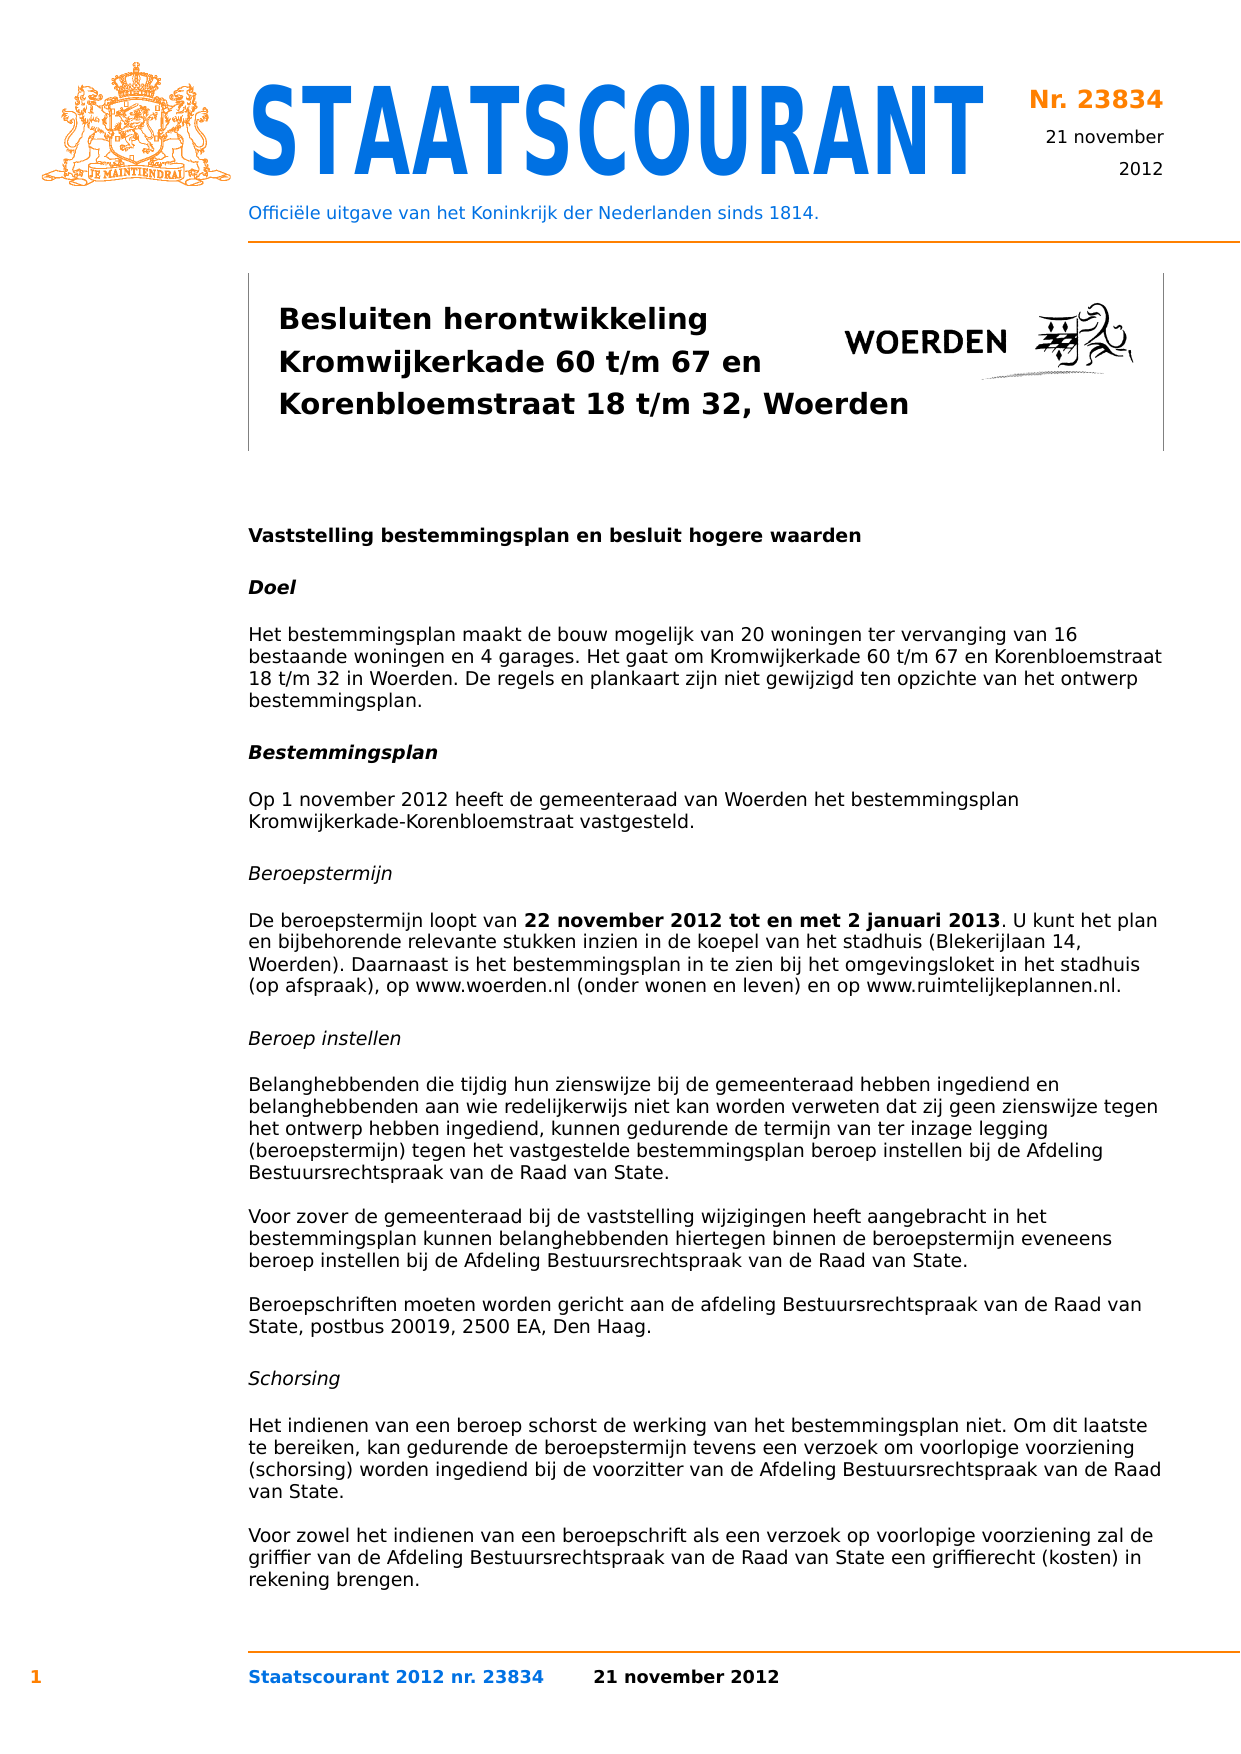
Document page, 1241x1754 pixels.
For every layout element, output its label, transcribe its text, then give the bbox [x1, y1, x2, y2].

picture [844, 302, 1134, 380]
table_header Nr. 23834 [998, 62, 1240, 121]
picture [41, 62, 231, 186]
text Het bestemmingsplan maakt de bouw mogelijk van 20 woningen ter vervanging van 16 bestaande woningen en 4 garages. Het gaat om Kromwijkerkade 60 t/m 67 en Korenbloemstraat 18 t/m 32 in Woerden. De regels en plankaart zijn niet gewijzigd ten opzichte van het ontwerp bestemmingsplan. [248, 624, 1163, 712]
text Voor zover de gemeenteraad bij de vaststelling wijzigingen heeft aangebracht in het bestemmingsplan kunnen belanghebbenden hiertegen binnen de beroepstermijn eveneens beroep instellen bij de Afdeling Bestuursrechtspraak van de Raad van State. [248, 1206, 1163, 1272]
subtitle Besluiten herontwikkeling Kromwijkerkade 60 t/m 67 en Korenbloemstraat 18 t/m 32, Woerden [249, 273, 1163, 451]
text De beroepstermijn loopt van 22 november 2012 tot en met 2 januari 2013. U kunt het plan en bijbehorende relevante stukken inzien in de koepel van het stadhuis (Blekerijlaan 14, Woerden). Daarnaast is het bestemmingsplan in te zien bij het omgevingsloket in het stadhuis (op afspraak), op www.woerden.nl (onder wonen en leven) en op www.ruimtelijkeplannen.nl. [248, 909, 1163, 997]
table_cell 2012 [998, 153, 1240, 203]
subtitle Beroepstermijn [248, 862, 1163, 884]
subtitle Doel [248, 577, 1163, 599]
subtitle Bestemmingsplan [248, 742, 1163, 763]
table_cell Officiële uitgave van het Koninkrijk der Nederlanden sinds 1814. [248, 203, 1240, 241]
subtitle Schorsing [248, 1368, 1163, 1390]
subtitle Beroep instellen [248, 1027, 1163, 1049]
subtitle Vaststelling bestemmingsplan en besluit hogere waarden [248, 525, 1163, 547]
text Belanghebbenden die tijdig hun zienswijze bij de gemeenteraad hebben ingediend en belanghebbenden aan wie redelijkerwijs niet kan worden verweten dat zij geen zienswijze tegen het ontwerp hebben ingediend, kunnen gedurende de termijn van ter inzage legging (beroepstermijn) tegen het vastgestelde bestemmingsplan beroep instellen bij de Afdeling Bestuursrechtspraak van de Raad van State. [248, 1074, 1163, 1184]
text Op 1 november 2012 heeft de gemeenteraad van Woerden het bestemmingsplan Kromwijkerkade-Korenbloemstraat vastgesteld. [248, 788, 1163, 832]
table_header [25, 62, 248, 241]
text Het indienen van een beroep schorst de werking van het bestemmingsplan niet. Om dit laatste te bereiken, kan gedurende de beroepstermijn tevens een verzoek om voorlopige voorziening (schorsing) worden ingediend bij de voorzitter van de Afdeling Bestuursrechtspraak van de Raad van State. [248, 1415, 1163, 1503]
table_cell 21 november [998, 121, 1240, 153]
table_header STAATSCOURANT [248, 62, 998, 203]
text Beroepschriften moeten worden gericht aan de afdeling Bestuursrechtspraak van de Raad van State, postbus 20019, 2500 EA, Den Haag. [248, 1294, 1163, 1338]
text Voor zowel het indienen van een beroepschrift als een verzoek op voorlopige voorziening zal de griffier van de Afdeling Bestuursrechtspraak van de Raad van State een griffierecht (kosten) in rekening brengen. [248, 1525, 1163, 1591]
